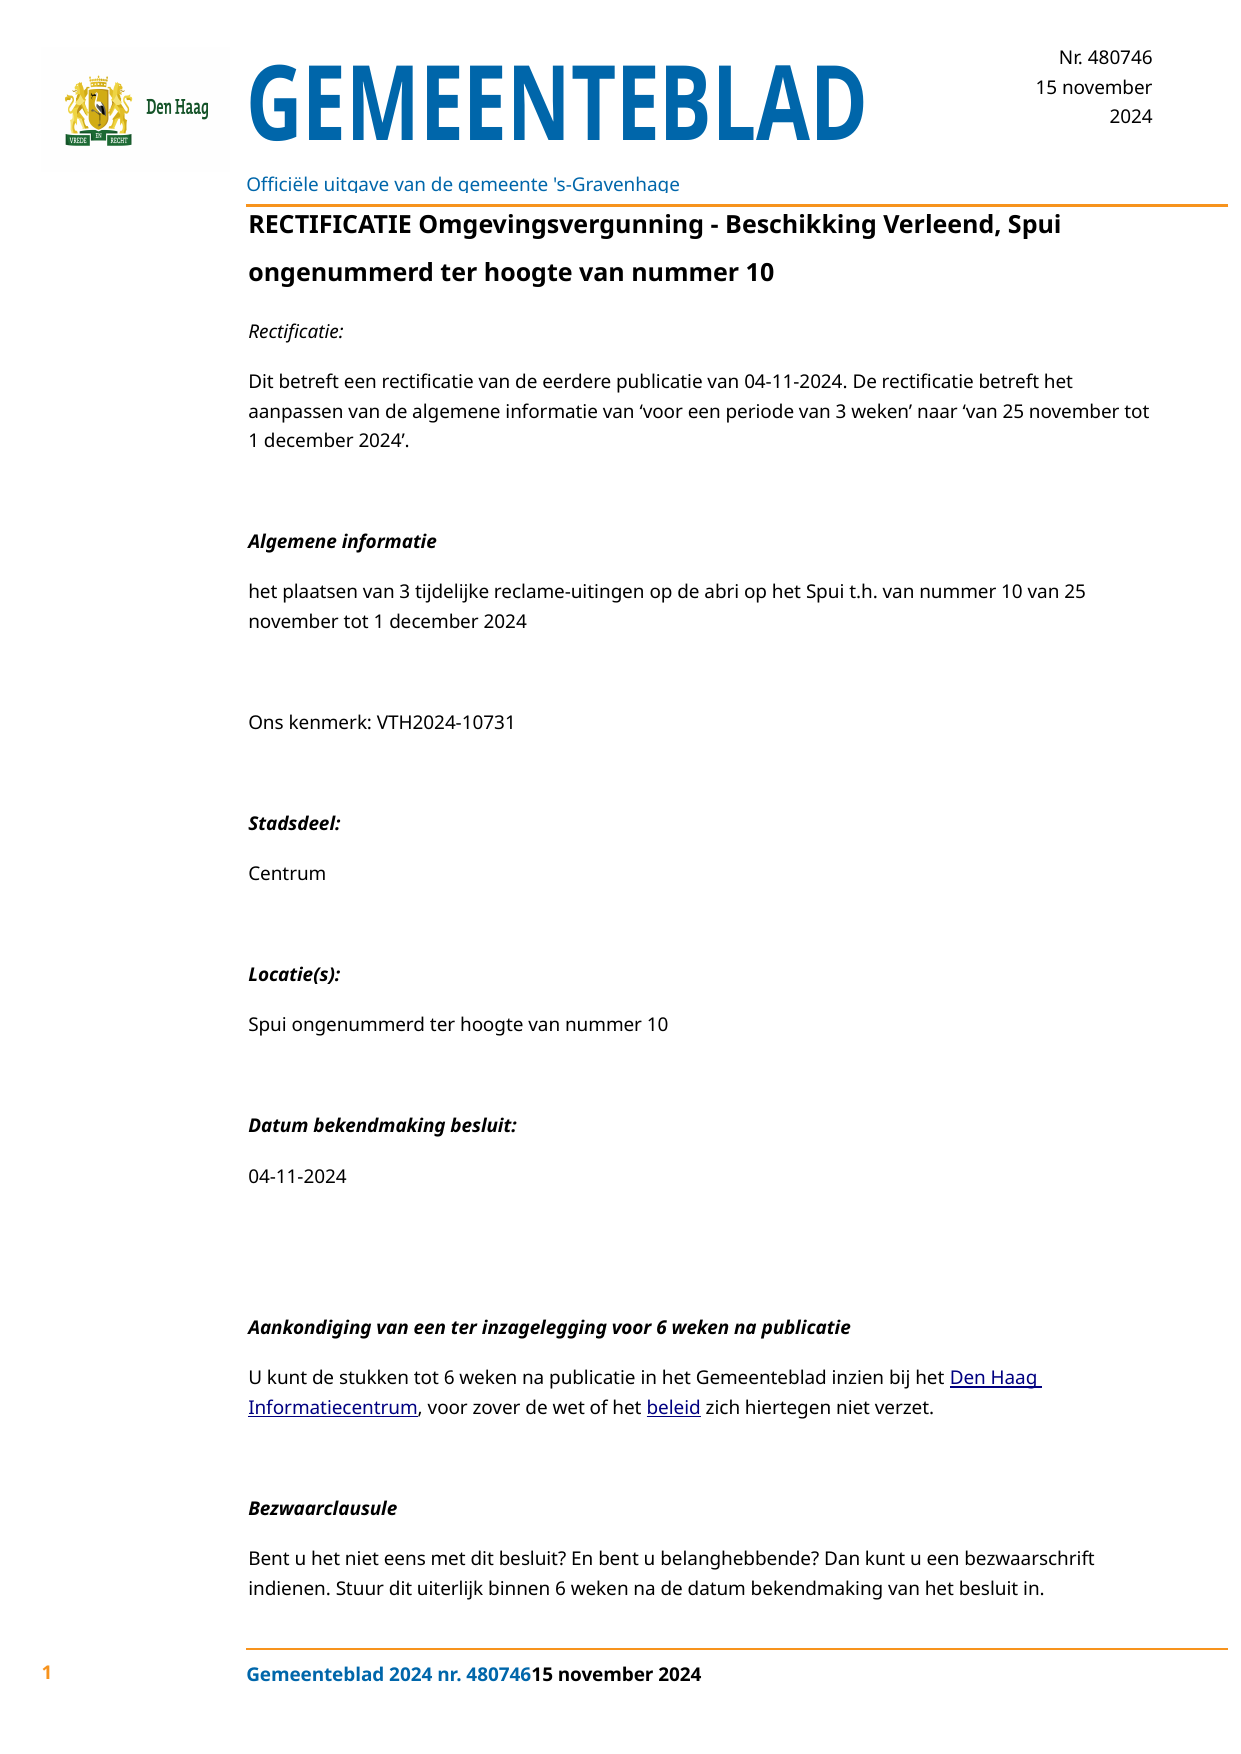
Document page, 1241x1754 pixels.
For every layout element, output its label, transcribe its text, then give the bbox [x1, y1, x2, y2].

text Spui ongenummerd ter hoogte van nummer 10 [248, 1012, 1152, 1037]
text Bent u het niet eens met dit besluit? En bent u belanghebbende? Dan kunt u een bezwaarschrift indienen. Stuur dit uiterlijk binnen 6 weken na de datum bekendmaking van het besluit in. [248, 1545, 1152, 1601]
text Ons kenmerk: VTH2024-10731 [248, 709, 1152, 735]
text Aankondiging van een ter inzagelegging voor 6 weken na publicatie [248, 1314, 1152, 1340]
text Algemene informatie [248, 528, 1152, 554]
text Dit betreft een rectificatie van de eerdere publicatie van 04-11-2024. De rectificatie betreft het aanpassen van de algemene informatie van ‘voor een periode van 3 weken’ naar ‘van 25 november tot 1 december 2024’. [248, 368, 1152, 453]
text 04-11-2024 [248, 1163, 1152, 1189]
text RECTIFICATIE Omgevingsvergunning - Beschikking Verleend, Spui ongenummerd ter hoogte van nummer 10 [248, 207, 1152, 288]
text Rectificatie: [248, 318, 1152, 344]
text het plaatsen van 3 tijdelijke reclame-uitingen op de abri op het Spui t.h. van nummer 10 van 25 november tot 1 december 2024 [248, 579, 1152, 634]
text U kunt de stukken tot 6 weken na publicatie in het Gemeenteblad inzien bij het Den Haag Informatiecentrum, voor zover de wet of het beleid zich hiertegen niet verzet. [248, 1364, 1152, 1420]
picture [41, 47, 231, 172]
text Centrum [248, 860, 1152, 886]
text Stadsdeel: [248, 810, 1152, 836]
text Datum bekendmaking besluit: [248, 1112, 1152, 1138]
text Locatie(s): [248, 961, 1152, 987]
text Bezwaarclausule [248, 1495, 1152, 1521]
